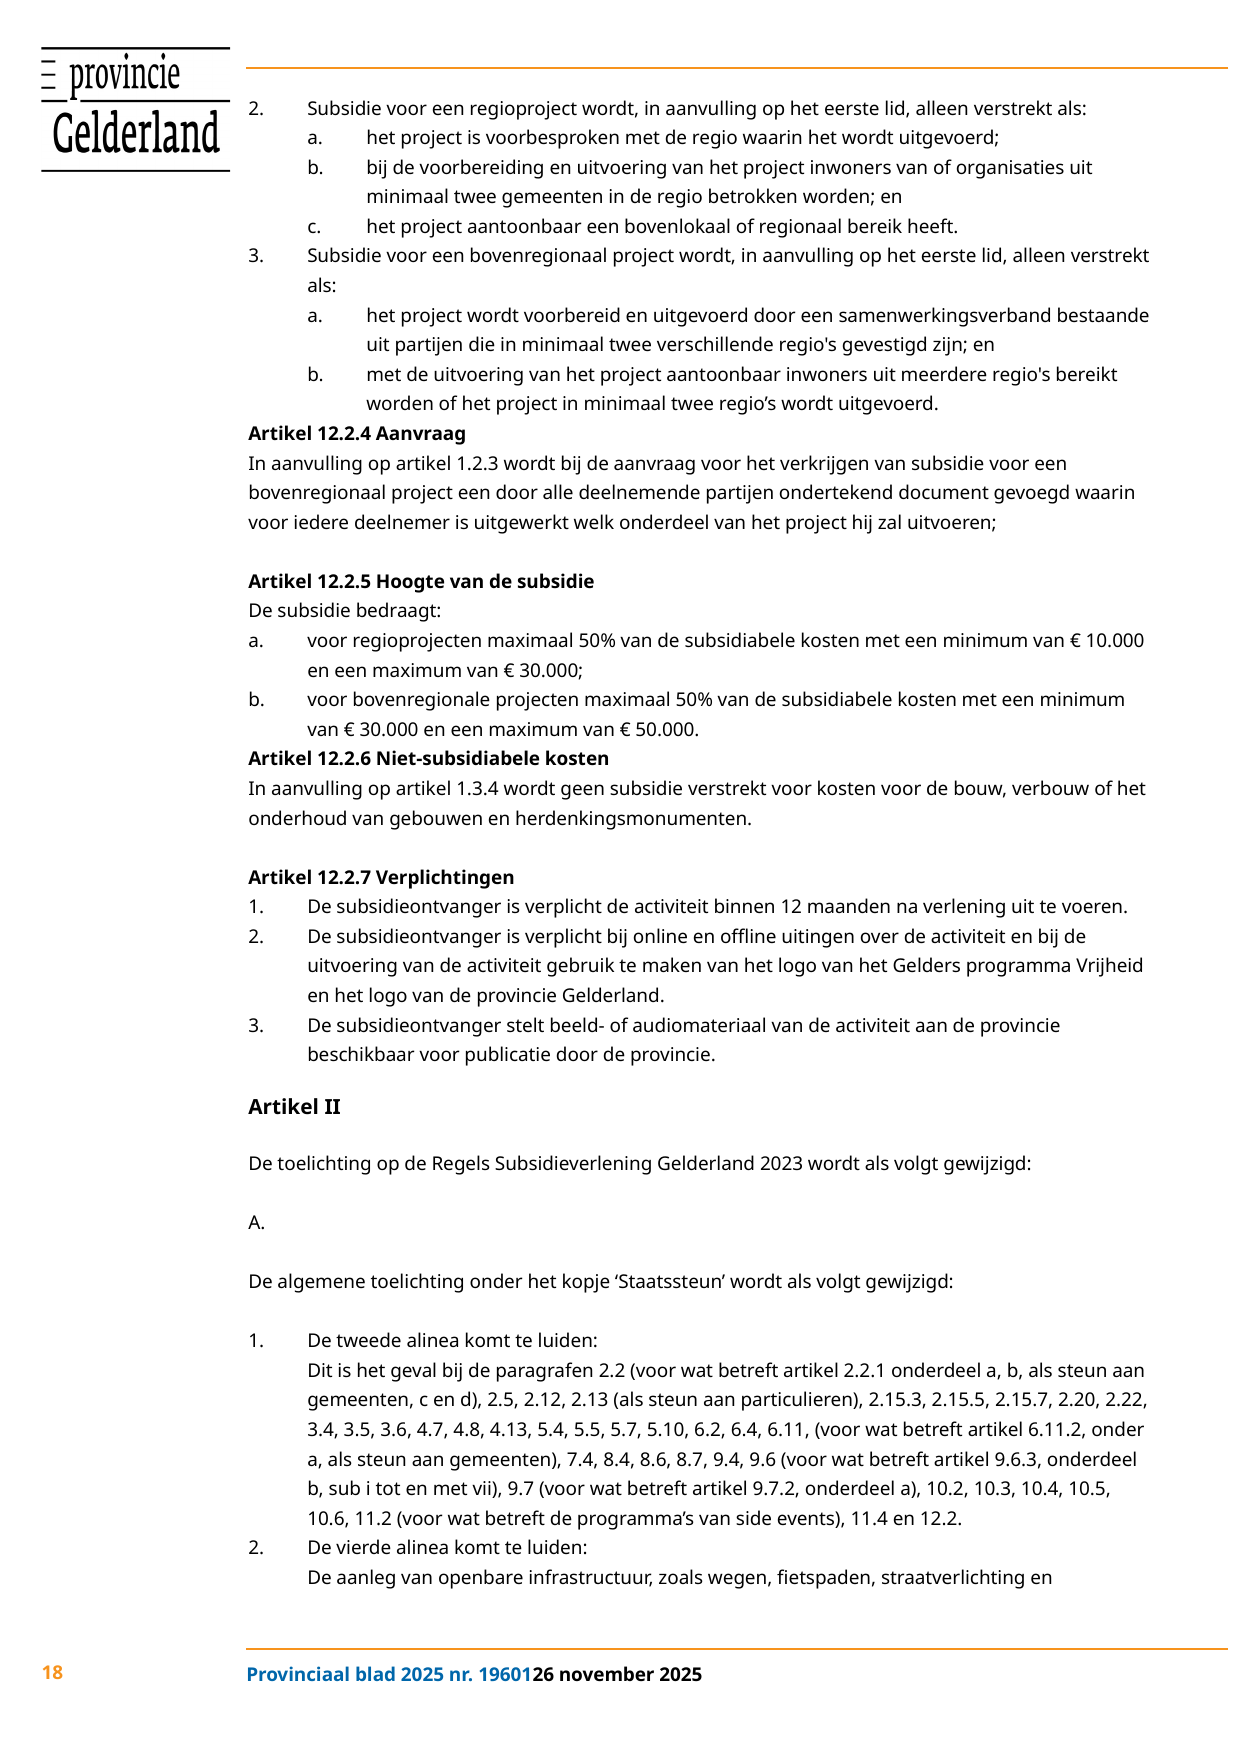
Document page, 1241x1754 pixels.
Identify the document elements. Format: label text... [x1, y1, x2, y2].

text A. [248, 1209, 1152, 1235]
list het project is voorbesproken met de regio waarin het wordt uitgevoerd; [307, 124, 1152, 150]
list De aanleg van openbare infrastructuur, zoals wegen, fietspaden, straatverlichting en [248, 1564, 1152, 1590]
text Artikel 12.2.7 Verplichtingen [248, 864, 1152, 890]
list bij de voorbereiding en uitvoering van het project inwoners van of organisaties uit minimaal twee gemeenten in de regio betrokken worden; en [307, 154, 1152, 209]
list Dit is het geval bij de paragrafen 2.2 (voor wat betreft artikel 2.2.1 onderdeel a, b, als steun aan gemeenten, c en d), 2.5, 2.12, 2.13 (als steun aan particulieren), 2.15.3, 2.15.5, 2.15.7, 2.20, 2.22, 3.4, 3.5, 3.6, 4.7, 4.8, 4.13, 5.4, 5.5, 5.7, 5.10, 6.2, 6.4, 6.11, (voor wat betreft artikel 6.11.2, onder a, als steun aan gemeenten), 7.4, 8.4, 8.6, 8.7, 9.4, 9.6 (voor wat betreft artikel 9.6.3, onderdeel b, sub i tot en met vii), 9.7 (voor wat betreft artikel 9.7.2, onderdeel a), 10.2, 10.3, 10.4, 10.5, 10.6, 11.2 (voor wat betreft de programma’s van side events), 11.4 en 12.2. [248, 1357, 1152, 1531]
text Artikel 12.2.4 Aanvraag [248, 420, 1152, 446]
text Artikel II [248, 1092, 1152, 1120]
text De toelichting op de Regels Subsidieverlening Gelderland 2023 wordt als volgt gewijzigd: [248, 1150, 1152, 1176]
text Artikel 12.2.5 Hoogte van de subsidie [248, 568, 1152, 594]
list De subsidieontvanger stelt beeld- of audiomateriaal van de activiteit aan de provincie beschikbaar voor publicatie door de provincie. [248, 1012, 1152, 1067]
text De algemene toelichting onder het kopje ‘Staatssteun’ wordt als volgt gewijzigd: [248, 1268, 1152, 1294]
text In aanvulling op artikel 1.2.3 wordt bij de aanvraag voor het verkrijgen van subsidie voor een bovenregionaal project een door alle deelnemende partijen ondertekend document gevoegd waarin voor iedere deelnemer is uitgewerkt welk onderdeel van het project hij zal uitvoeren; [248, 450, 1152, 535]
list Subsidie voor een regioproject wordt, in aanvulling op het eerste lid, alleen verstrekt als: [248, 95, 1152, 121]
list De tweede alinea komt te luiden: [248, 1327, 1152, 1353]
list De vierde alinea komt te luiden: [248, 1534, 1152, 1560]
list met de uitvoering van het project aantoonbaar inwoners uit meerdere regio's bereikt worden of het project in minimaal twee regio’s wordt uitgevoerd. [307, 361, 1152, 416]
list het project aantoonbaar een bovenlokaal of regionaal bereik heeft. [307, 213, 1152, 239]
text De subsidie bedraagt: [248, 598, 1152, 623]
text Artikel 12.2.6 Niet-subsidiabele kosten [248, 746, 1152, 771]
picture [41, 47, 231, 172]
list het project wordt voorbereid en uitgevoerd door een samenwerkingsverband bestaande uit partijen die in minimaal twee verschillende regio's gevestigd zijn; en [307, 302, 1152, 357]
text In aanvulling op artikel 1.3.4 wordt geen subsidie verstrekt voor kosten voor de bouw, verbouw of het onderhoud van gebouwen en herdenkingsmonumenten. [248, 775, 1152, 831]
list Subsidie voor een bovenregionaal project wordt, in aanvulling op het eerste lid, alleen verstrekt als: [248, 243, 1152, 298]
list voor regioprojecten maximaal 50% van de subsidiabele kosten met een minimum van € 10.000 en een maximum van € 30.000; [248, 627, 1152, 683]
list De subsidieontvanger is verplicht bij online en offline uitingen over de activiteit en bij de uitvoering van de activiteit gebruik te maken van het logo van het Gelders programma Vrijheid en het logo van de provincie Gelderland. [248, 923, 1152, 1008]
list voor bovenregionale projecten maximaal 50% van de subsidiabele kosten met een minimum van € 30.000 en een maximum van € 50.000. [248, 686, 1152, 742]
list De subsidieontvanger is verplicht de activiteit binnen 12 maanden na verlening uit te voeren. [248, 893, 1152, 919]
